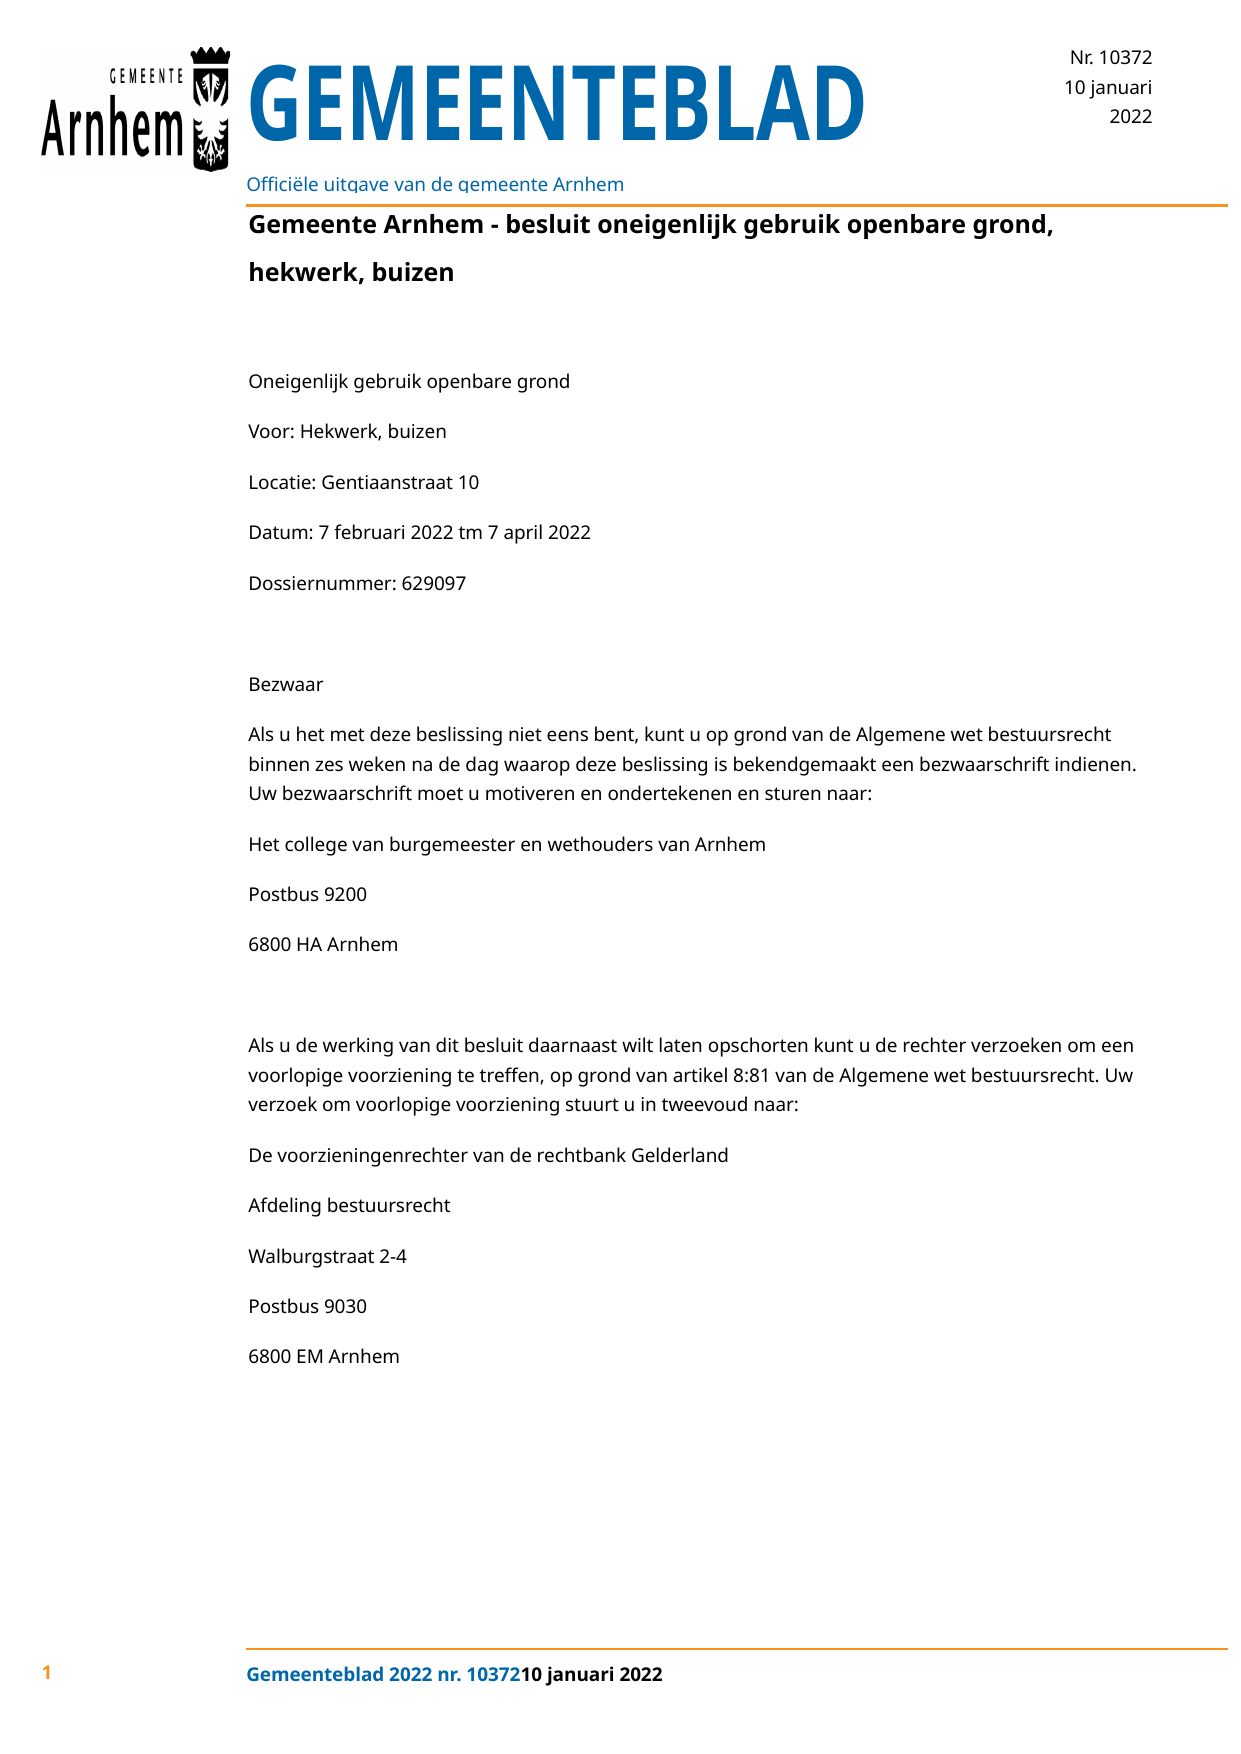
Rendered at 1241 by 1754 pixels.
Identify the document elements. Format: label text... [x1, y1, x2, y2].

text Het college van burgemeester en wethouders van Arnhem [248, 831, 1152, 857]
text Bezwaar [248, 671, 1152, 697]
text Oneigenlijk gebruik openbare grond [248, 368, 1152, 394]
text Als u het met deze beslissing niet eens bent, kunt u op grond van de Algemene wet bestuursrecht binnen zes weken na de dag waarop deze beslissing is bekendgemaakt een bezwaarschrift indienen. Uw bezwaarschrift moet u motiveren en ondertekenen en sturen naar: [248, 721, 1152, 806]
text Datum: 7 februari 2022 tm 7 april 2022 [248, 519, 1152, 545]
text Postbus 9200 [248, 881, 1152, 907]
text Afdeling bestuursrecht [248, 1192, 1152, 1218]
text De voorzieningenrechter van de rechtbank Gelderland [248, 1142, 1152, 1168]
text Voor: Hekwerk, buizen [248, 419, 1152, 444]
text Dossiernummer: 629097 [248, 570, 1152, 596]
text Postbus 9030 [248, 1293, 1152, 1319]
text Locatie: Gentiaanstraat 10 [248, 469, 1152, 495]
text 6800 HA Arnhem [248, 932, 1152, 957]
picture [41, 47, 231, 172]
text Gemeente Arnhem - besluit oneigenlijk gebruik openbare grond, hekwerk, buizen [248, 207, 1152, 288]
text Walburgstraat 2-4 [248, 1243, 1152, 1269]
text 6800 EM Arnhem [248, 1344, 1152, 1369]
text Als u de werking van dit besluit daarnaast wilt laten opschorten kunt u de rechter verzoeken om een voorlopige voorziening te treffen, op grond van artikel 8:81 van de Algemene wet bestuursrecht. Uw verzoek om voorlopige voorziening stuurt u in tweevoud naar: [248, 1032, 1152, 1117]
